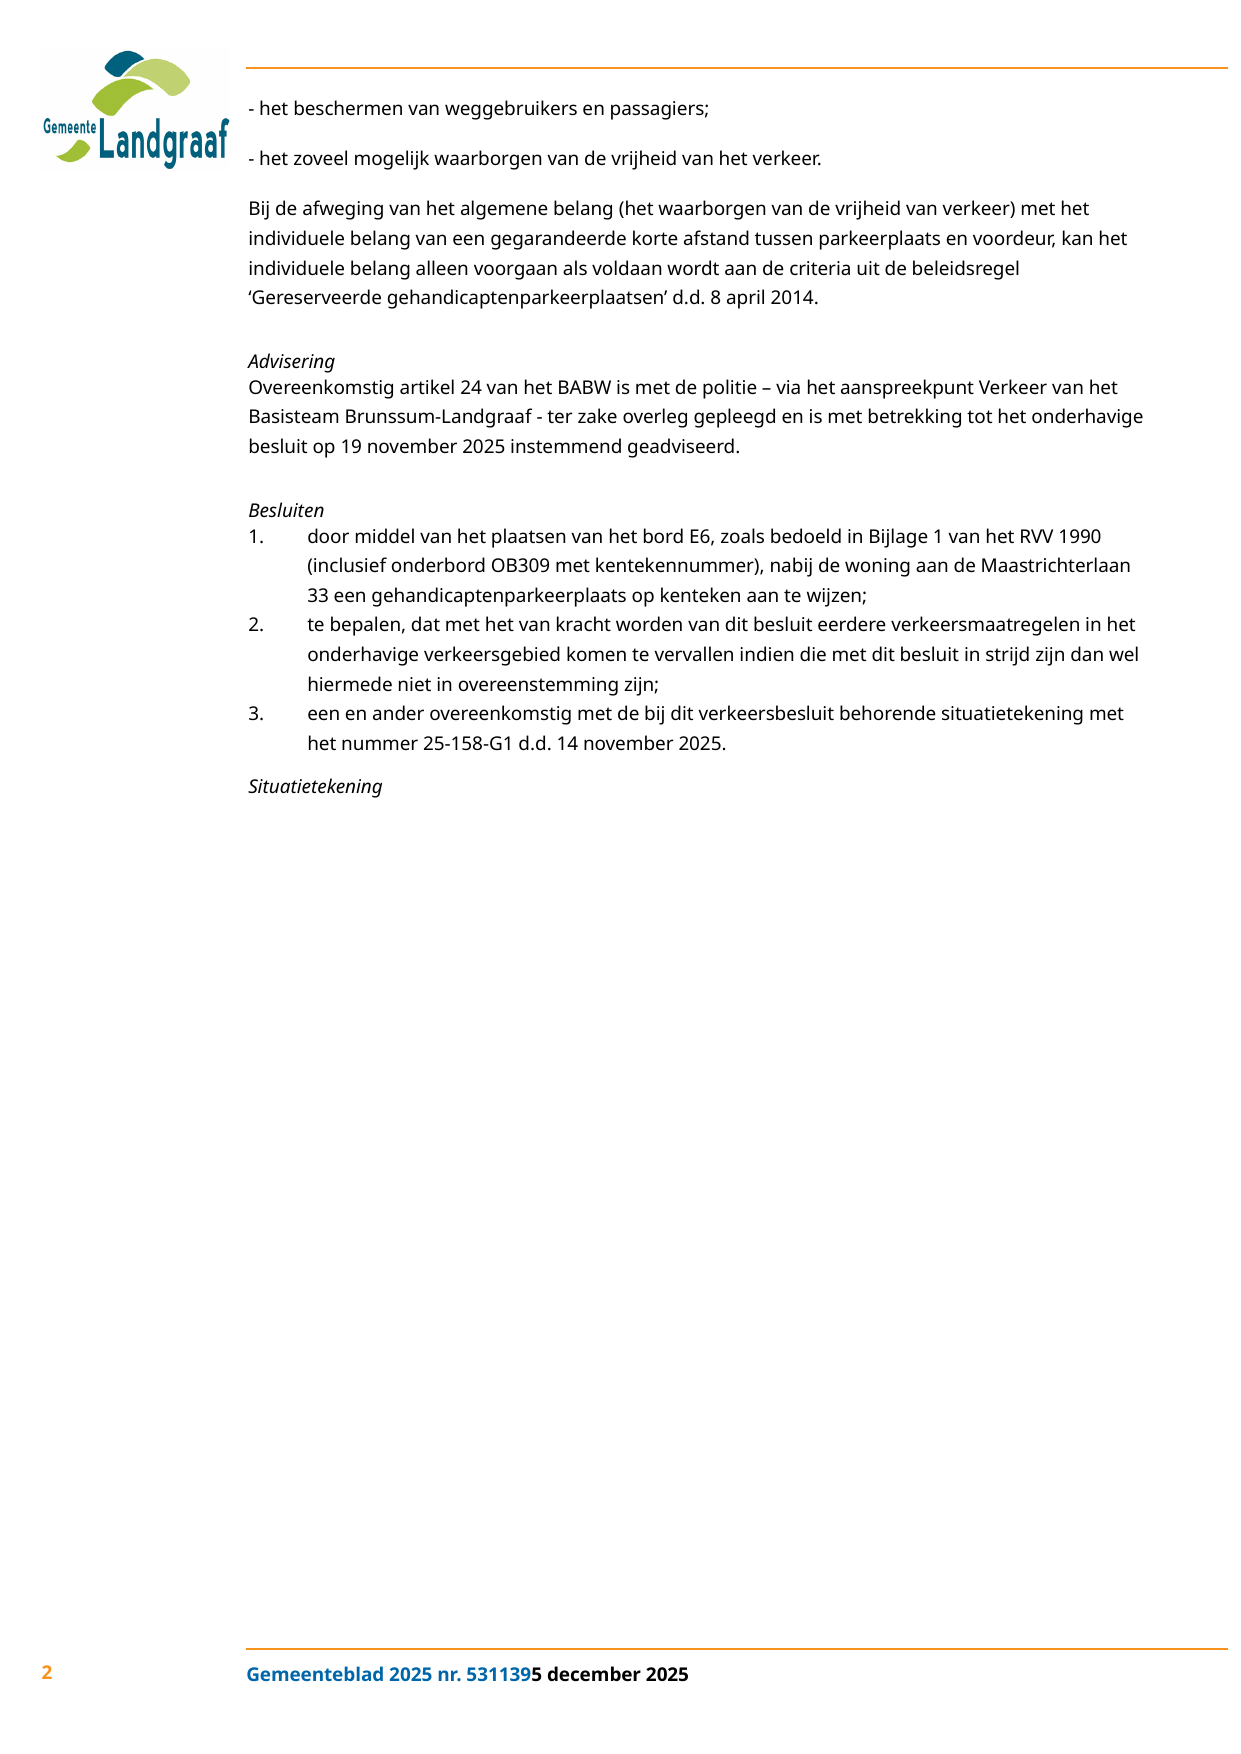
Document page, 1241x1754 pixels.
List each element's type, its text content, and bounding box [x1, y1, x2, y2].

text Besluiten [248, 497, 1152, 523]
list door middel van het plaatsen van het bord E6, zoals bedoeld in Bijlage 1 van het RVV 1990 (inclusief onderbord OB309 met kentekennummer), nabij de woning aan de Maastrichterlaan 33 een gehandicaptenparkeerplaats op kenteken aan te wijzen; [248, 523, 1152, 608]
text Advisering [248, 348, 1152, 374]
text - het zoveel mogelijk waarborgen van de vrijheid van het verkeer. [248, 145, 1152, 171]
text Overeenkomstig artikel 24 van het BABW is met de politie – via het aanspreekpunt Verkeer van het Basisteam Brunssum-Landgraaf - ter zake overleg gepleegd en is met betrekking tot het onderhavige besluit op 19 november 2025 instemmend geadviseerd. [248, 374, 1152, 459]
picture [41, 47, 231, 172]
list een en ander overeenkomstig met de bij dit verkeersbesluit behorende situatietekening met het nummer 25-158-G1 d.d. 14 november 2025. [248, 700, 1152, 756]
text Bij de afweging van het algemene belang (het waarborgen van de vrijheid van verkeer) met het individuele belang van een gegarandeerde korte afstand tussen parkeerplaats en voordeur, kan het individuele belang alleen voorgaan als voldaan wordt aan de criteria uit de beleidsregel ‘Gereserveerde gehandicaptenparkeerplaatsen’ d.d. 8 april 2014. [248, 196, 1152, 310]
text - het beschermen van weggebruikers en passagiers; [248, 95, 1152, 121]
text Situatietekening [248, 773, 1152, 799]
list te bepalen, dat met het van kracht worden van dit besluit eerdere verkeersmaatregelen in het onderhavige verkeersgebied komen te vervallen indien die met dit besluit in strijd zijn dan wel hiermede niet in overeenstemming zijn; [248, 612, 1152, 697]
